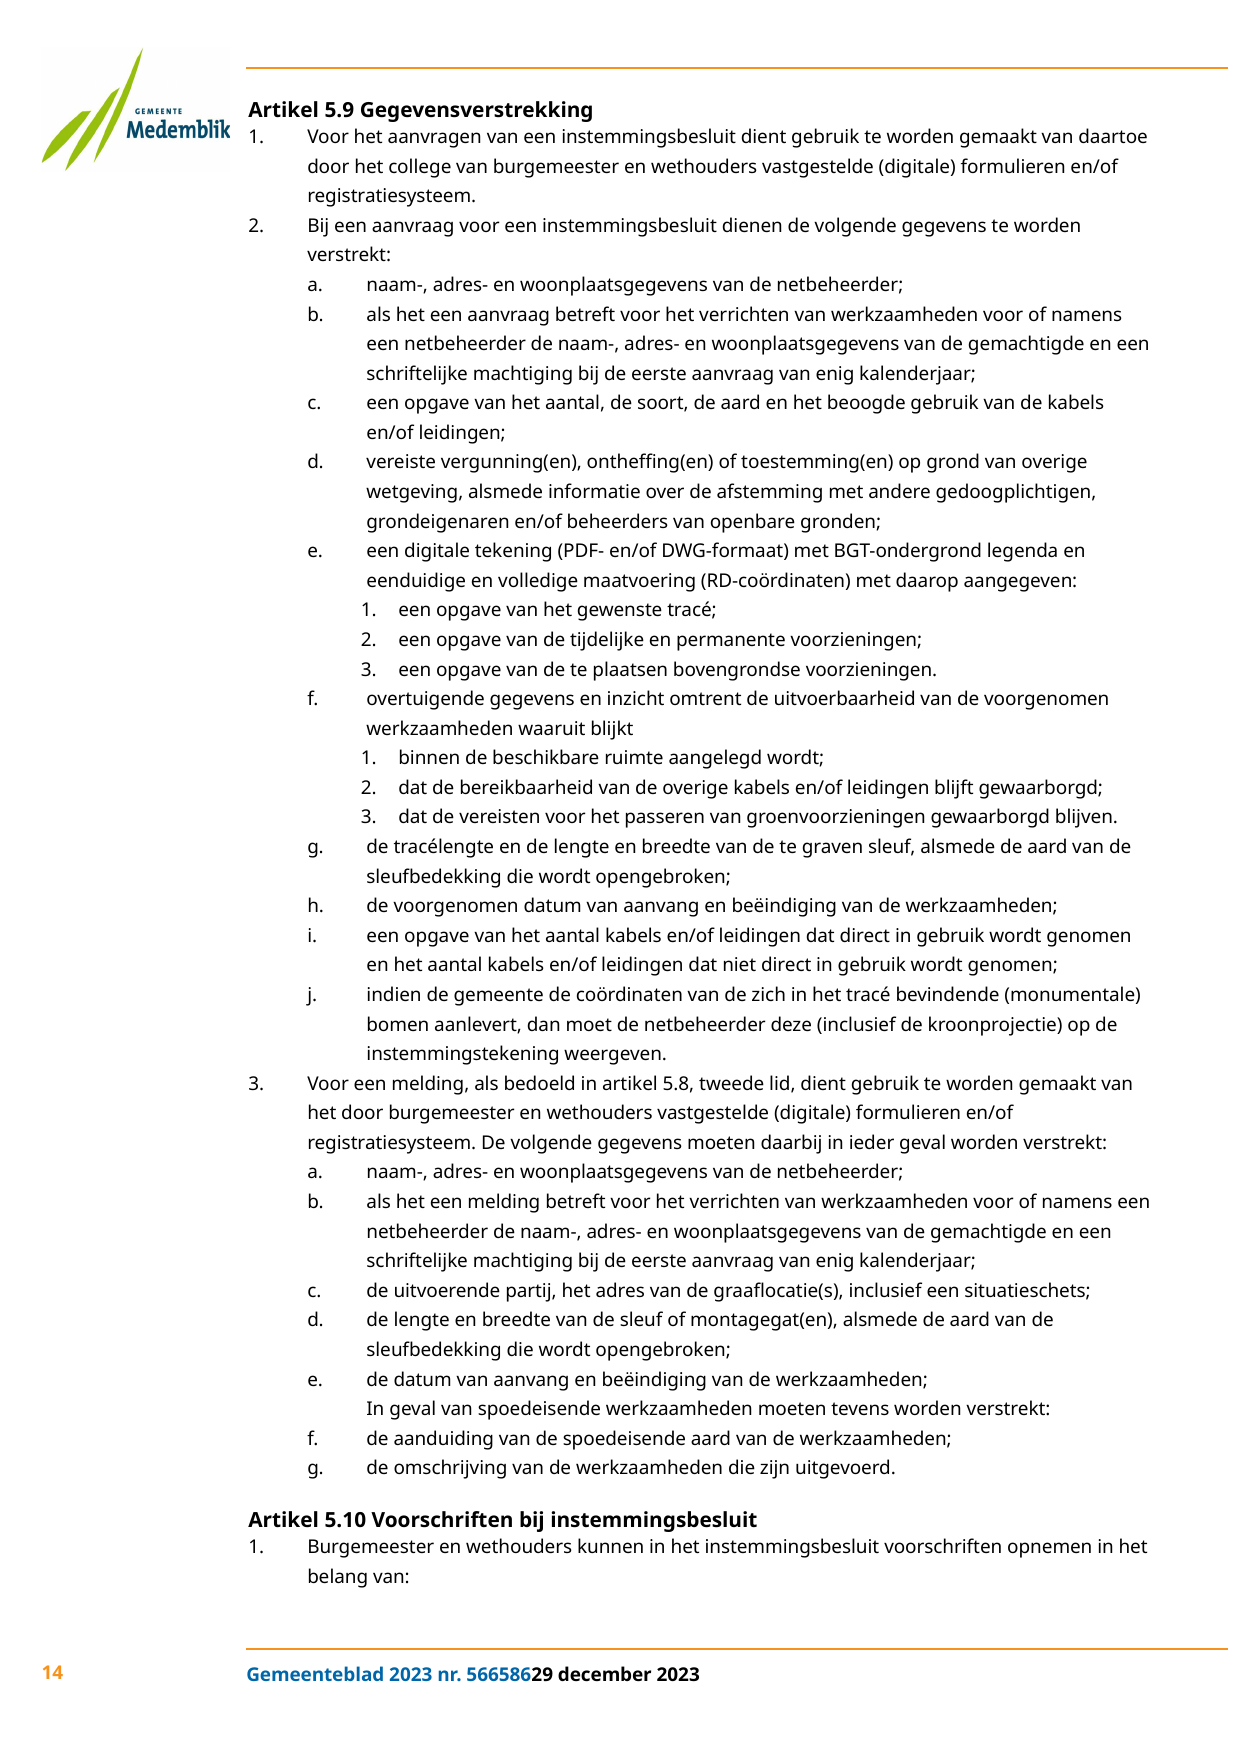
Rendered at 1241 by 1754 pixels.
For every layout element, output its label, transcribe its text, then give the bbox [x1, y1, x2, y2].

text Artikel 5.10 Voorschriften bij instemmingsbesluit [248, 1505, 1152, 1533]
list een opgave van het gewenste tracé; [361, 597, 1152, 622]
list vereiste vergunning(en), ontheffing(en) of toestemming(en) op grond van overige wetgeving, alsmede informatie over de afstemming met andere gedoogplichtigen, grondeigenaren en/of beheerders van openbare gronden; [307, 449, 1152, 533]
list naam-, adres- en woonplaatsgegevens van de netbeheerder; [307, 271, 1152, 297]
list Bij een aanvraag voor een instemmingsbesluit dienen de volgende gegevens te worden verstrekt: [248, 212, 1152, 267]
list naam-, adres- en woonplaatsgegevens van de netbeheerder; [307, 1159, 1152, 1184]
list de datum van aanvang en beëindiging van de werkzaamheden; [307, 1366, 1152, 1391]
list Voor het aanvragen van een instemmingsbesluit dient gebruik te worden gemaakt van daartoe door het college van burgemeester en wethouders vastgestelde (digitale) formulieren en/of registratiesysteem. [248, 123, 1152, 208]
list Burgemeester en wethouders kunnen in het instemmingsbesluit voorschriften opnemen in het belang van: [248, 1533, 1152, 1589]
list een opgave van het aantal kabels en/of leidingen dat direct in gebruik wordt genomen en het aantal kabels en/of leidingen dat niet direct in gebruik wordt genomen; [307, 922, 1152, 977]
list overtuigende gegevens en inzicht omtrent de uitvoerbaarheid van de voorgenomen werkzaamheden waaruit blijkt [307, 685, 1152, 741]
list de omschrijving van de werkzaamheden die zijn uitgevoerd. [307, 1454, 1152, 1480]
list de uitvoerende partij, het adres van de graaflocatie(s), inclusief een situatieschets; [307, 1277, 1152, 1303]
list Voor een melding, als bedoeld in artikel 5.8, tweede lid, dient gebruik te worden gemaakt van het door burgemeester en wethouders vastgestelde (digitale) formulieren en/of registratiesysteem. De volgende gegevens moeten daarbij in ieder geval worden verstrekt: [248, 1070, 1152, 1155]
list een opgave van de te plaatsen bovengrondse voorzieningen. [361, 656, 1152, 681]
picture [41, 47, 231, 172]
list de voorgenomen datum van aanvang en beëindiging van de werkzaamheden; [307, 892, 1152, 918]
list binnen de beschikbare ruimte aangelegd wordt; [361, 744, 1152, 770]
list een opgave van de tijdelijke en permanente voorzieningen; [361, 626, 1152, 652]
list een digitale tekening (PDF- en/of DWG-formaat) met BGT-ondergrond legenda en eenduidige en volledige maatvoering (RD-coördinaten) met daarop aangegeven: [307, 537, 1152, 593]
list de tracélengte en de lengte en breedte van de te graven sleuf, alsmede de aard van de sleufbedekking die wordt opengebroken; [307, 833, 1152, 888]
list indien de gemeente de coördinaten van de zich in het tracé bevindende (monumentale) bomen aanlevert, dan moet de netbeheerder deze (inclusief de kroonprojectie) op de instemmingstekening weergeven. [307, 981, 1152, 1066]
list de lengte en breedte van de sleuf of montagegat(en), alsmede de aard van de sleufbedekking die wordt opengebroken; [307, 1307, 1152, 1362]
list dat de bereikbaarheid van de overige kabels en/of leidingen blijft gewaarborgd; [361, 774, 1152, 800]
list de aanduiding van de spoedeisende aard van de werkzaamheden; [307, 1425, 1152, 1451]
list als het een melding betreft voor het verrichten van werkzaamheden voor of namens een netbeheerder de naam-, adres- en woonplaatsgegevens van de gemachtigde en een schriftelijke machtiging bij de eerste aanvraag van enig kalenderjaar; [307, 1188, 1152, 1273]
text Artikel 5.9 Gegevensverstrekking [248, 95, 1152, 123]
list een opgave van het aantal, de soort, de aard en het beoogde gebruik van de kabels en/of leidingen; [307, 389, 1152, 445]
list dat de vereisten voor het passeren van groenvoorzieningen gewaarborgd blijven. [361, 804, 1152, 829]
list In geval van spoedeisende werkzaamheden moeten tevens worden verstrekt: [307, 1395, 1152, 1421]
list als het een aanvraag betreft voor het verrichten van werkzaamheden voor of namens een netbeheerder de naam-, adres- en woonplaatsgegevens van de gemachtigde en een schriftelijke machtiging bij de eerste aanvraag van enig kalenderjaar; [307, 301, 1152, 386]
